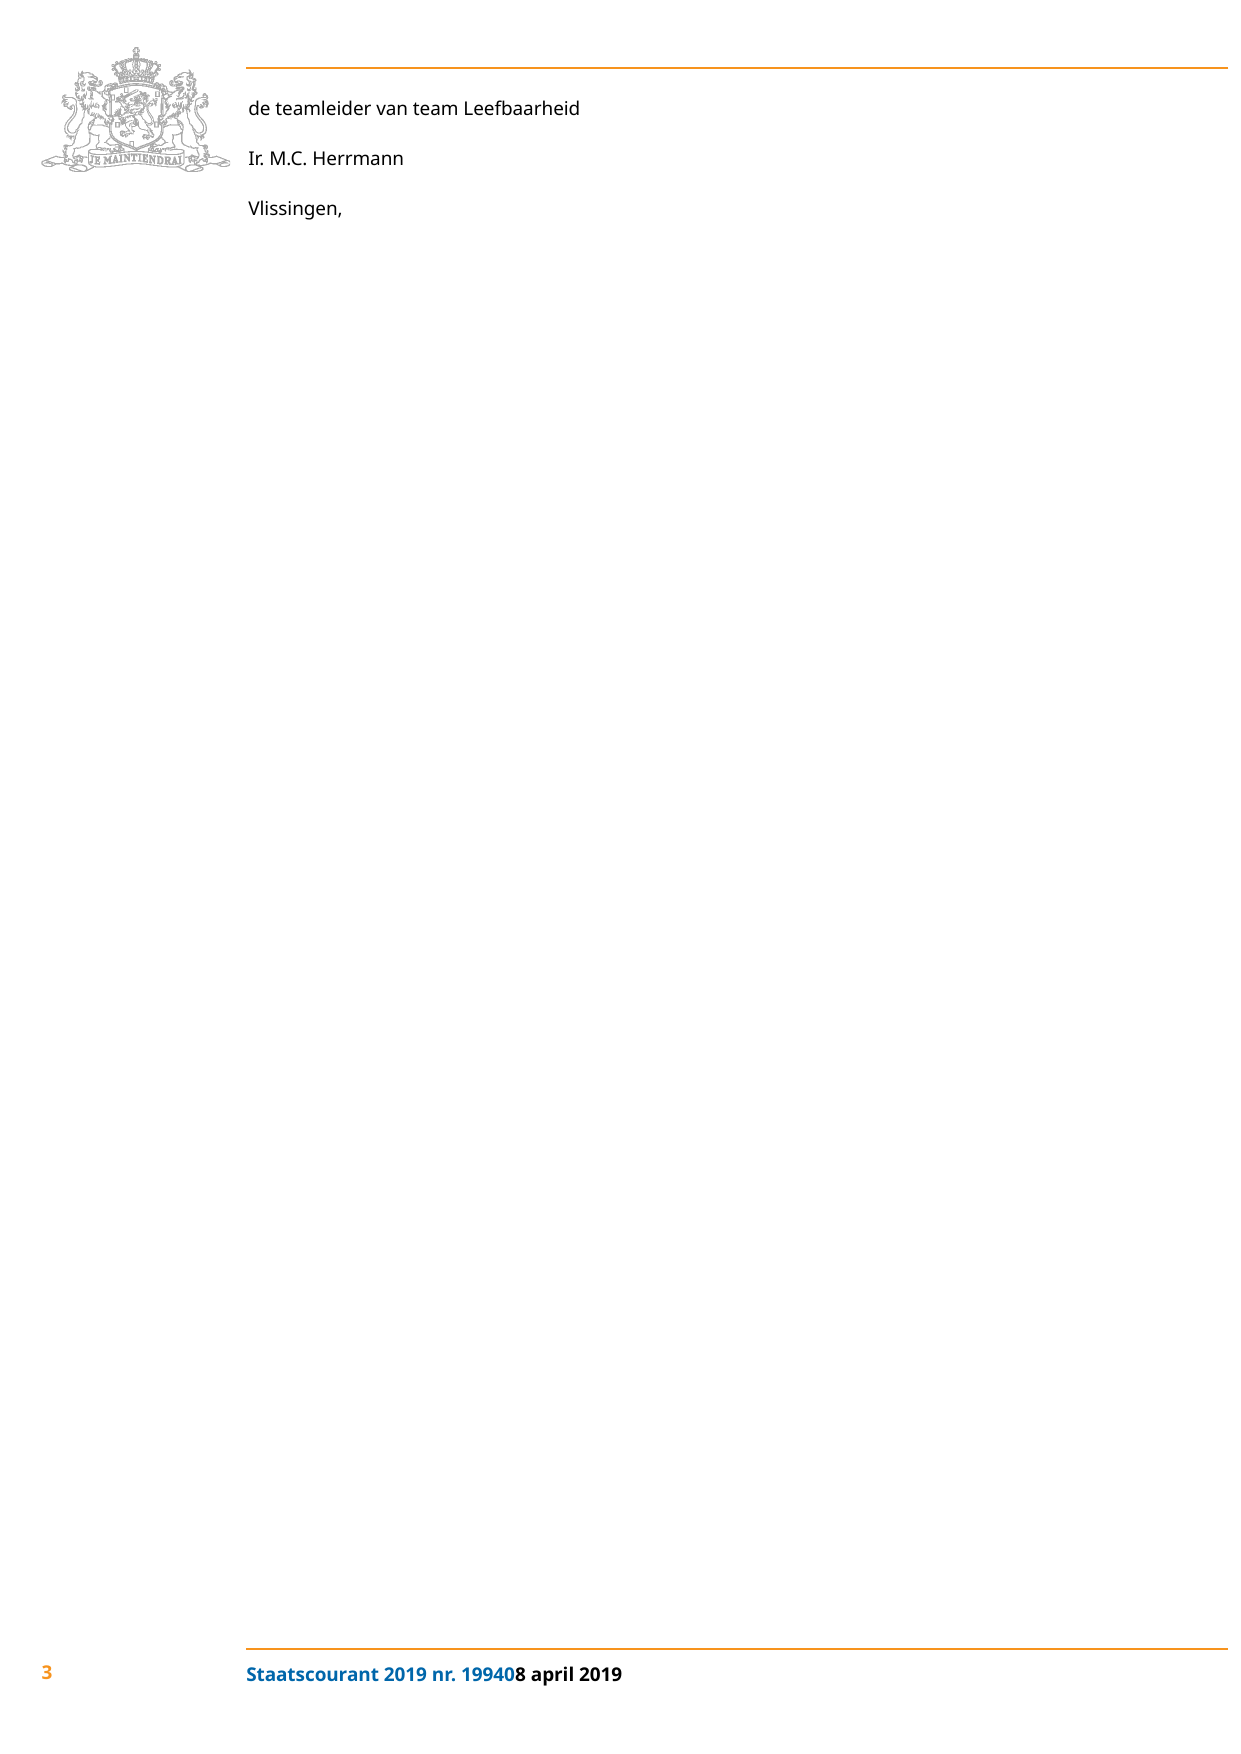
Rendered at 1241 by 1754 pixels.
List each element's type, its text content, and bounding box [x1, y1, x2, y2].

text de teamleider van team Leefbaarheid [248, 95, 1152, 121]
text Vlissingen, [248, 196, 1152, 221]
text Ir. M.C. Herrmann [248, 145, 1152, 171]
picture [41, 47, 231, 172]
